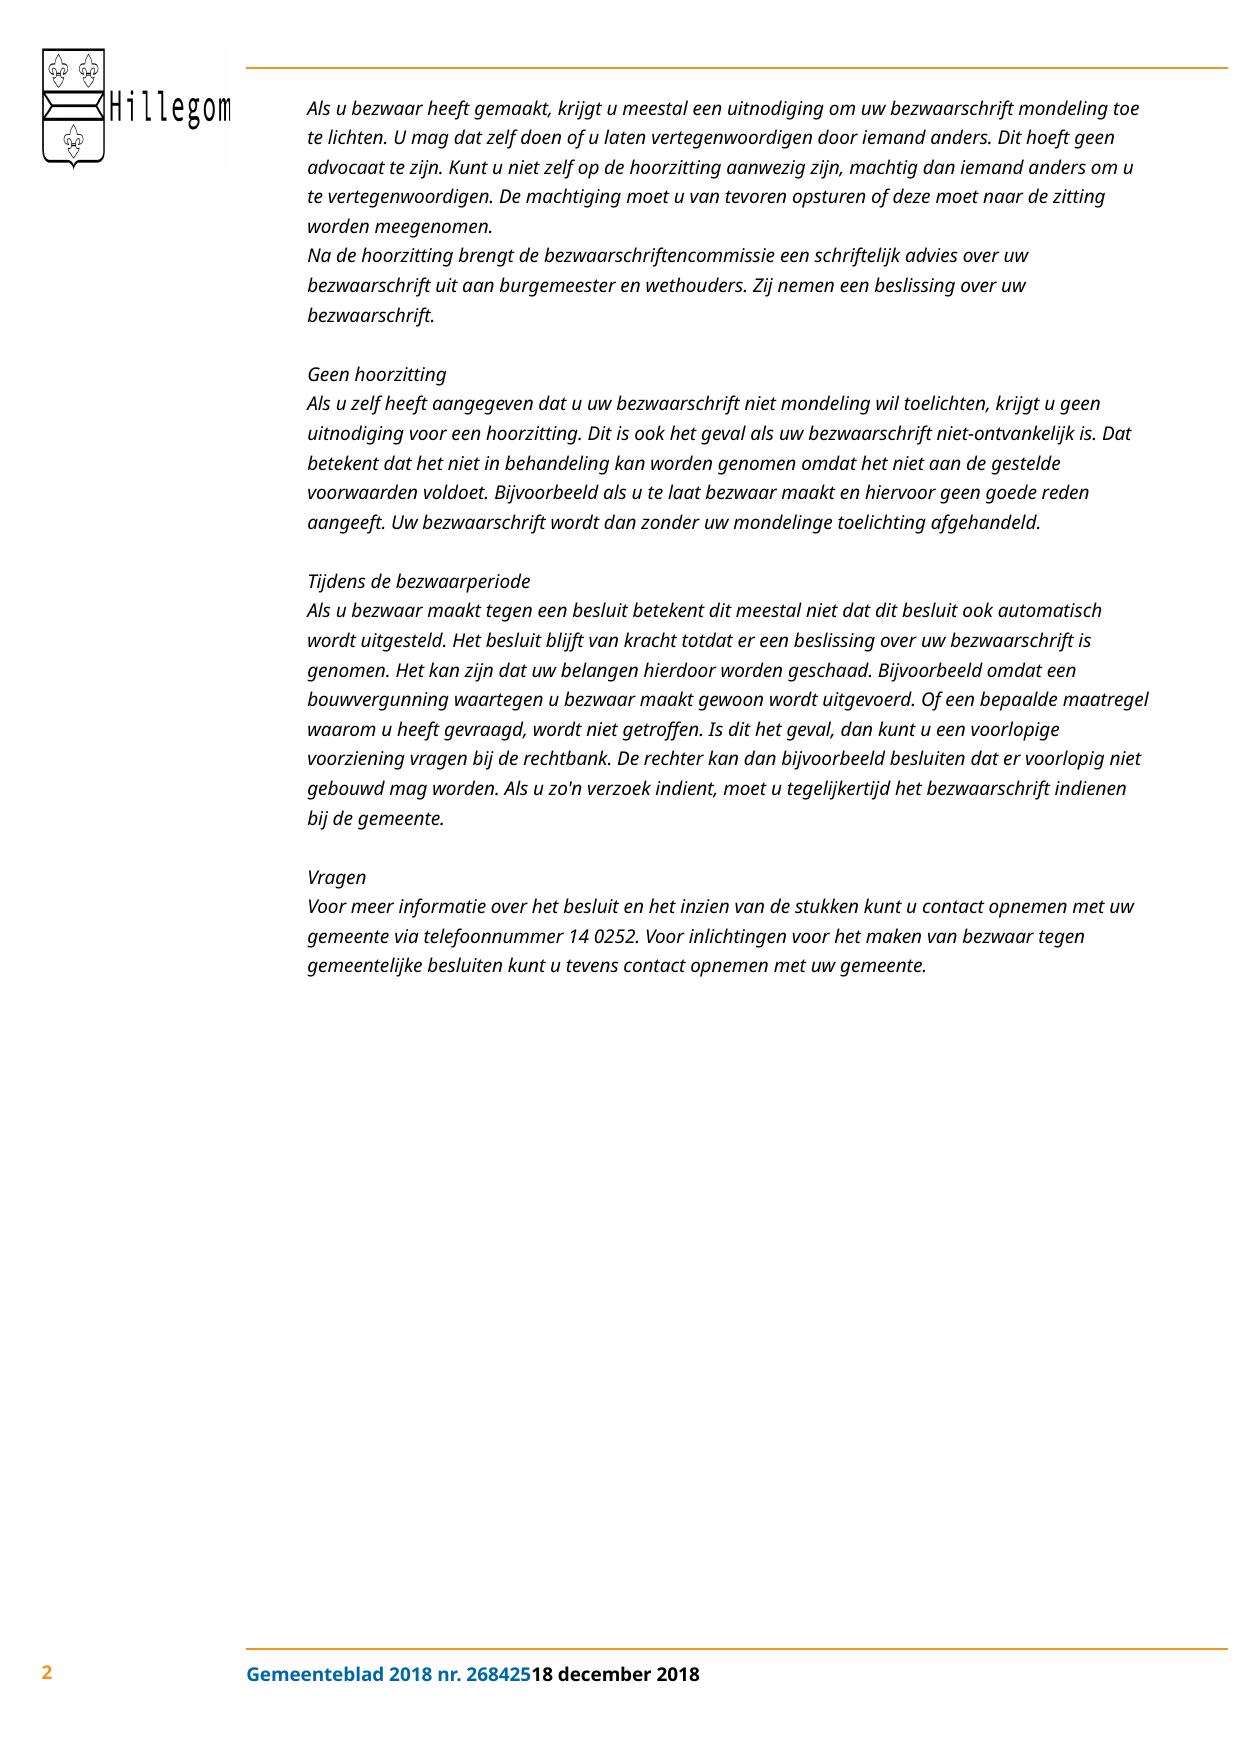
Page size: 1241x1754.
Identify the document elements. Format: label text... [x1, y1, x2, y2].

list Vragen [248, 864, 1152, 890]
list Geen hoorzitting [248, 361, 1152, 387]
list Tijdens de bezwaarperiode [248, 568, 1152, 594]
list Als u bezwaar heeft gemaakt, krijgt u meestal een uitnodiging om uw bezwaarschrift mondeling toe te lichten. U mag dat zelf doen of u laten vertegenwoordigen door iemand anders. Dit hoeft geen advocaat te zijn. Kunt u niet zelf op de hoorzitting aanwezig zijn, machtig dan iemand anders om u te vertegenwoordigen. De machtiging moet u van tevoren opsturen of deze moet naar de zitting worden meegenomen. [248, 95, 1152, 239]
list Als u bezwaar maakt tegen een besluit betekent dit meestal niet dat dit besluit ook automatisch wordt uitgesteld. Het besluit blijft van kracht totdat er een beslissing over uw bezwaarschrift is genomen. Het kan zijn dat uw belangen hierdoor worden geschaad. Bijvoorbeeld omdat een bouwvergunning waartegen u bezwaar maakt gewoon wordt uitgevoerd. Of een bepaalde maatregel waarom u heeft gevraagd, wordt niet getroffen. Is dit het geval, dan kunt u een voorlopige voorziening vragen bij de rechtbank. De rechter kan dan bijvoorbeeld besluiten dat er voorlopig niet gebouwd mag worden. Als u zo'n verzoek indient, moet u tegelijkertijd het bezwaarschrift indienen bij de gemeente. [248, 598, 1152, 831]
list Als u zelf heeft aangegeven dat u uw bezwaarschrift niet mondeling wil toelichten, krijgt u geen uitnodiging voor een hoorzitting. Dit is ook het geval als uw bezwaarschrift niet-ontvankelijk is. Dat betekent dat het niet in behandeling kan worden genomen omdat het niet aan de gestelde voorwaarden voldoet. Bijvoorbeeld als u te laat bezwaar maakt en hiervoor geen goede reden aangeeft. Uw bezwaarschrift wordt dan zonder uw mondelinge toelichting afgehandeld. [248, 391, 1152, 535]
list Na de hoorzitting brengt de bezwaarschriftencommissie een schriftelijk advies over uw bezwaarschrift uit aan burgemeester en wethouders. Zij nemen een beslissing over uw bezwaarschrift. [248, 243, 1152, 328]
picture [41, 47, 231, 172]
list Voor meer informatie over het besluit en het inzien van de stukken kunt u contact opnemen met uw gemeente via telefoonnummer 14 0252. Voor inlichtingen voor het maken van bezwaar tegen gemeentelijke besluiten kunt u tevens contact opnemen met uw gemeente. [248, 893, 1152, 978]
